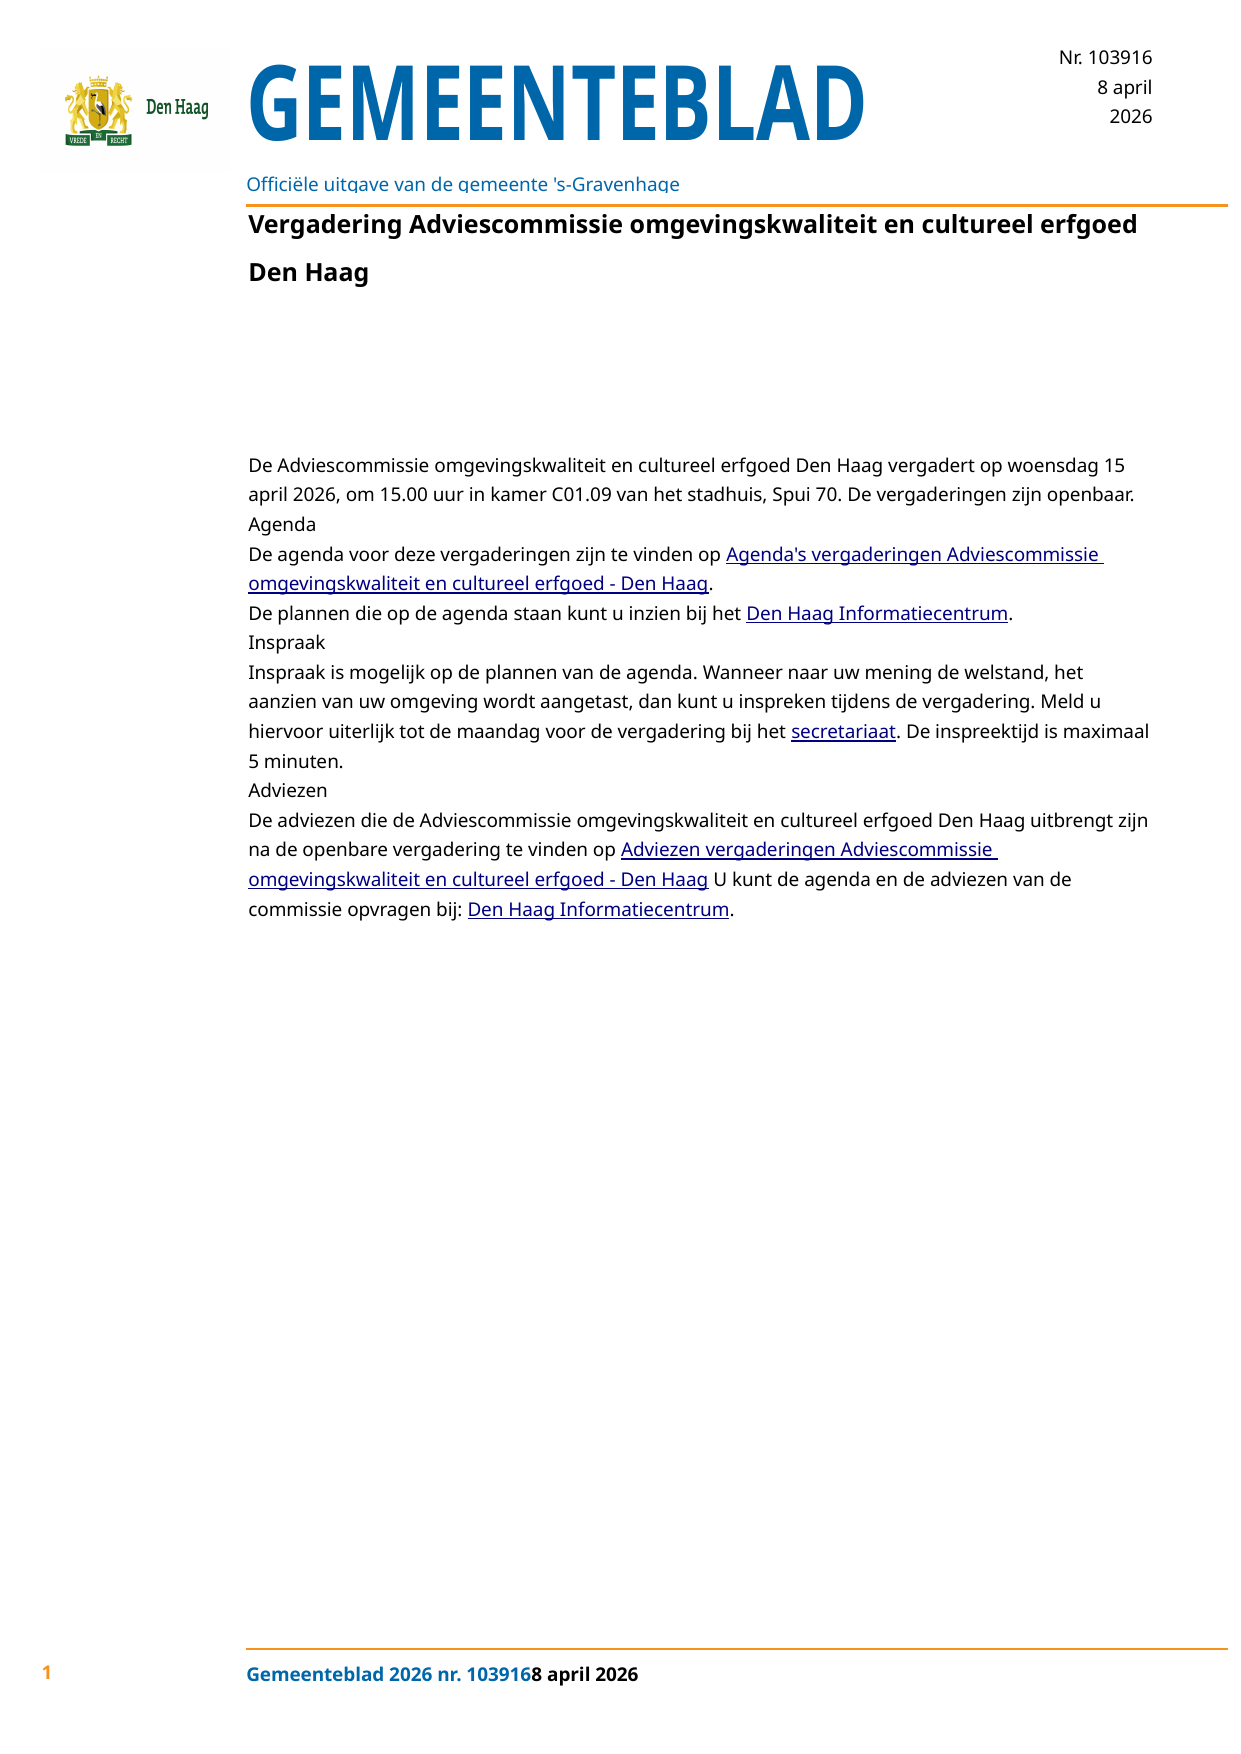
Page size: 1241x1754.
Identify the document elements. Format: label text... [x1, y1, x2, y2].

picture [41, 47, 231, 172]
text Inspraak [248, 629, 1152, 655]
text De Adviescommissie omgevingskwaliteit en cultureel erfgoed Den Haag vergadert op woensdag 15 april 2026, om 15.00 uur in kamer C01.09 van het stadhuis, Spui 70. De vergaderingen zijn openbaar. [248, 452, 1152, 507]
text De adviezen die de Adviescommissie omgevingskwaliteit en cultureel erfgoed Den Haag uitbrengt zijn na de openbare vergadering te vinden op Adviezen vergaderingen Adviescommissie omgevingskwaliteit en cultureel erfgoed - Den Haag U kunt de agenda en de adviezen van de commissie opvragen bij: Den Haag Informatiecentrum. [248, 807, 1152, 922]
text Vergadering Adviescommissie omgevingskwaliteit en cultureel erfgoed Den Haag [248, 207, 1152, 288]
text De plannen die op de agenda staan kunt u inzien bij het Den Haag Informatiecentrum. [248, 600, 1152, 626]
text Agenda [248, 511, 1152, 537]
text De agenda voor deze vergaderingen zijn te vinden op Agenda's vergaderingen Adviescommissie omgevingskwaliteit en cultureel erfgoed - Den Haag. [248, 541, 1152, 596]
text Adviezen [248, 777, 1152, 803]
text Inspraak is mogelijk op de plannen van de agenda. Wanneer naar uw mening de welstand, het aanzien van uw omgeving wordt aangetast, dan kunt u inspreken tijdens de vergadering. Meld u hiervoor uiterlijk tot de maandag voor de vergadering bij het secretariaat. De inspreektijd is maximaal 5 minuten. [248, 659, 1152, 774]
